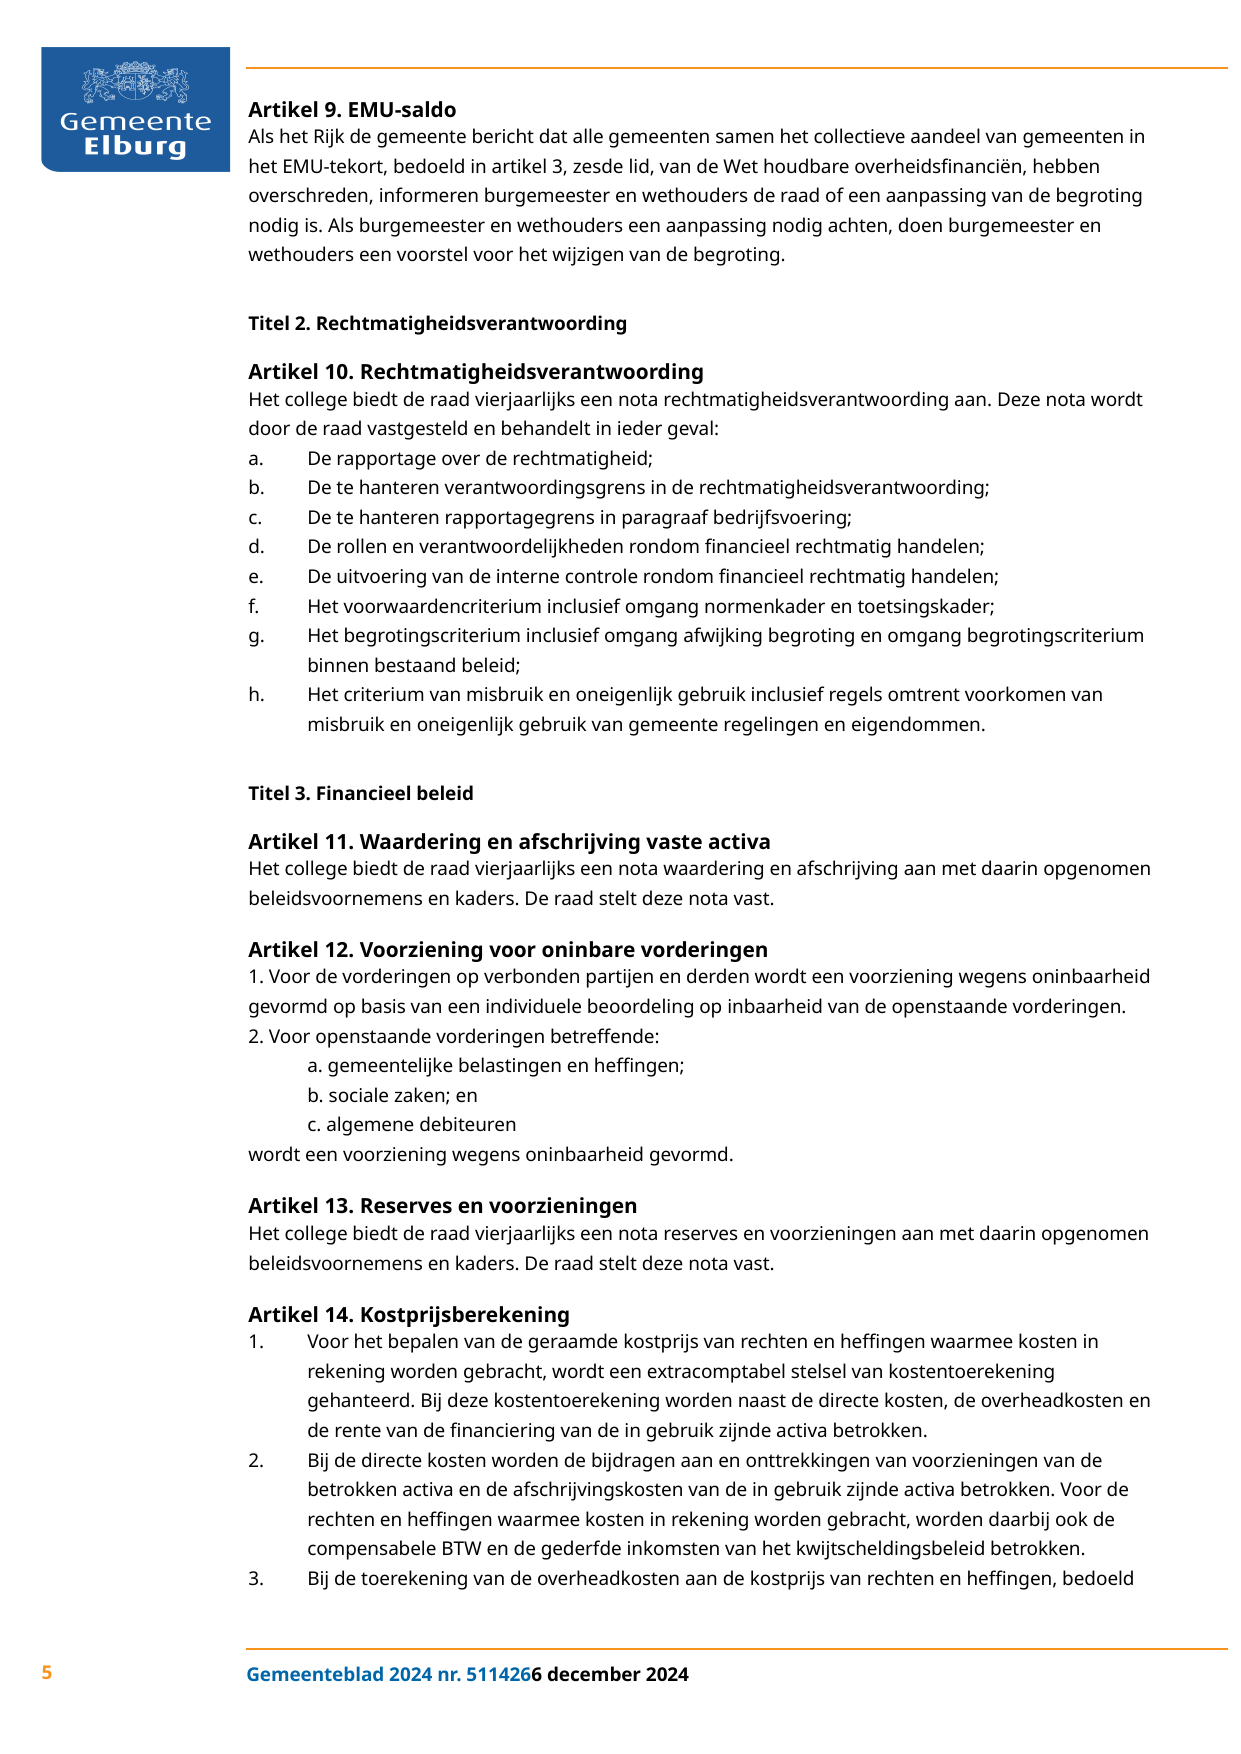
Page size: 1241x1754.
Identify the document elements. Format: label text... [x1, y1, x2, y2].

picture [41, 47, 231, 172]
list De te hanteren rapportagegrens in paragraaf bedrijfsvoering; [248, 504, 1152, 530]
text Het college biedt de raad vierjaarlijks een nota reserves en voorzieningen aan met daarin opgenomen beleidsvoornemens en kaders. De raad stelt deze nota vast. [248, 1220, 1152, 1275]
list De uitvoering van de interne controle rondom financieel rechtmatig handelen; [248, 563, 1152, 589]
list De rapportage over de rechtmatigheid; [248, 445, 1152, 471]
list Het begrotingscriterium inclusief omgang afwijking begroting en omgang begrotingscriterium binnen bestaand beleid; [248, 622, 1152, 678]
text Artikel 12. Voorziening voor oninbare vorderingen [248, 935, 1152, 964]
text 2. Voor openstaande vorderingen betreffende: [248, 1023, 1152, 1049]
text Artikel 13. Reserves en voorzieningen [248, 1192, 1152, 1220]
list Bij de directe kosten worden de bijdragen aan en onttrekkingen van voorzieningen van de betrokken activa en de afschrijvingskosten van de in gebruik zijnde activa betrokken. Voor de rechten en heffingen waarmee kosten in rekening worden gebracht, worden daarbij ook de compensabele BTW en de gederfde inkomsten van het kwijtscheldingsbeleid betrokken. [248, 1447, 1152, 1561]
text Artikel 11. Waardering en afschrijving vaste activa [248, 827, 1152, 855]
text Als het Rijk de gemeente bericht dat alle gemeenten samen het collectieve aandeel van gemeenten in het EMU-tekort, bedoeld in artikel 3, zesde lid, van de Wet houdbare overheidsfinanciën, hebben overschreden, informeren burgemeester en wethouders de raad of een aanpassing van de begroting nodig is. Als burgemeester en wethouders een aanpassing nodig achten, doen burgemeester en wethouders een voorstel voor het wijzigen van de begroting. [248, 123, 1152, 267]
text wordt een voorziening wegens oninbaarheid gevormd. [248, 1141, 1152, 1167]
text Titel 2. Rechtmatigheidsverantwoording [248, 308, 1152, 336]
list c. algemene debiteuren [248, 1112, 1152, 1137]
list De te hanteren verantwoordingsgrens in de rechtmatigheidsverantwoording; [248, 474, 1152, 500]
list b. sociale zaken; en [248, 1082, 1152, 1108]
text Het college biedt de raad vierjaarlijks een nota rechtmatigheidsverantwoording aan. Deze nota wordt door de raad vastgesteld en behandelt in ieder geval: [248, 386, 1152, 441]
list De rollen en verantwoordelijkheden rondom financieel rechtmatig handelen; [248, 534, 1152, 559]
list Voor het bepalen van de geraamde kostprijs van rechten en heffingen waarmee kosten in rekening worden gebracht, wordt een extracomptabel stelsel van kostentoerekening gehanteerd. Bij deze kostentoerekening worden naast de directe kosten, de overheadkosten en de rente van de financiering van de in gebruik zijnde activa betrokken. [248, 1328, 1152, 1443]
list a. gemeentelijke belastingen en heffingen; [248, 1052, 1152, 1078]
list Bij de toerekening van de overheadkosten aan de kostprijs van rechten en heffingen, bedoeld [248, 1565, 1152, 1591]
text Artikel 9. EMU-saldo [248, 95, 1152, 123]
text Artikel 10. Rechtmatigheidsverantwoording [248, 357, 1152, 386]
text Titel 3. Financieel beleid [248, 778, 1152, 806]
list Het voorwaardencriterium inclusief omgang normenkader en toetsingskader; [248, 593, 1152, 618]
text Artikel 14. Kostprijsberekening [248, 1300, 1152, 1328]
text Het college biedt de raad vierjaarlijks een nota waardering en afschrijving aan met daarin opgenomen beleidsvoornemens en kaders. De raad stelt deze nota vast. [248, 855, 1152, 911]
text 1. Voor de vorderingen op verbonden partijen en derden wordt een voorziening wegens oninbaarheid gevormd op basis van een individuele beoordeling op inbaarheid van de openstaande vorderingen. [248, 964, 1152, 1019]
list Het criterium van misbruik en oneigenlijk gebruik inclusief regels omtrent voorkomen van misbruik en oneigenlijk gebruik van gemeente regelingen en eigendommen. [248, 682, 1152, 737]
